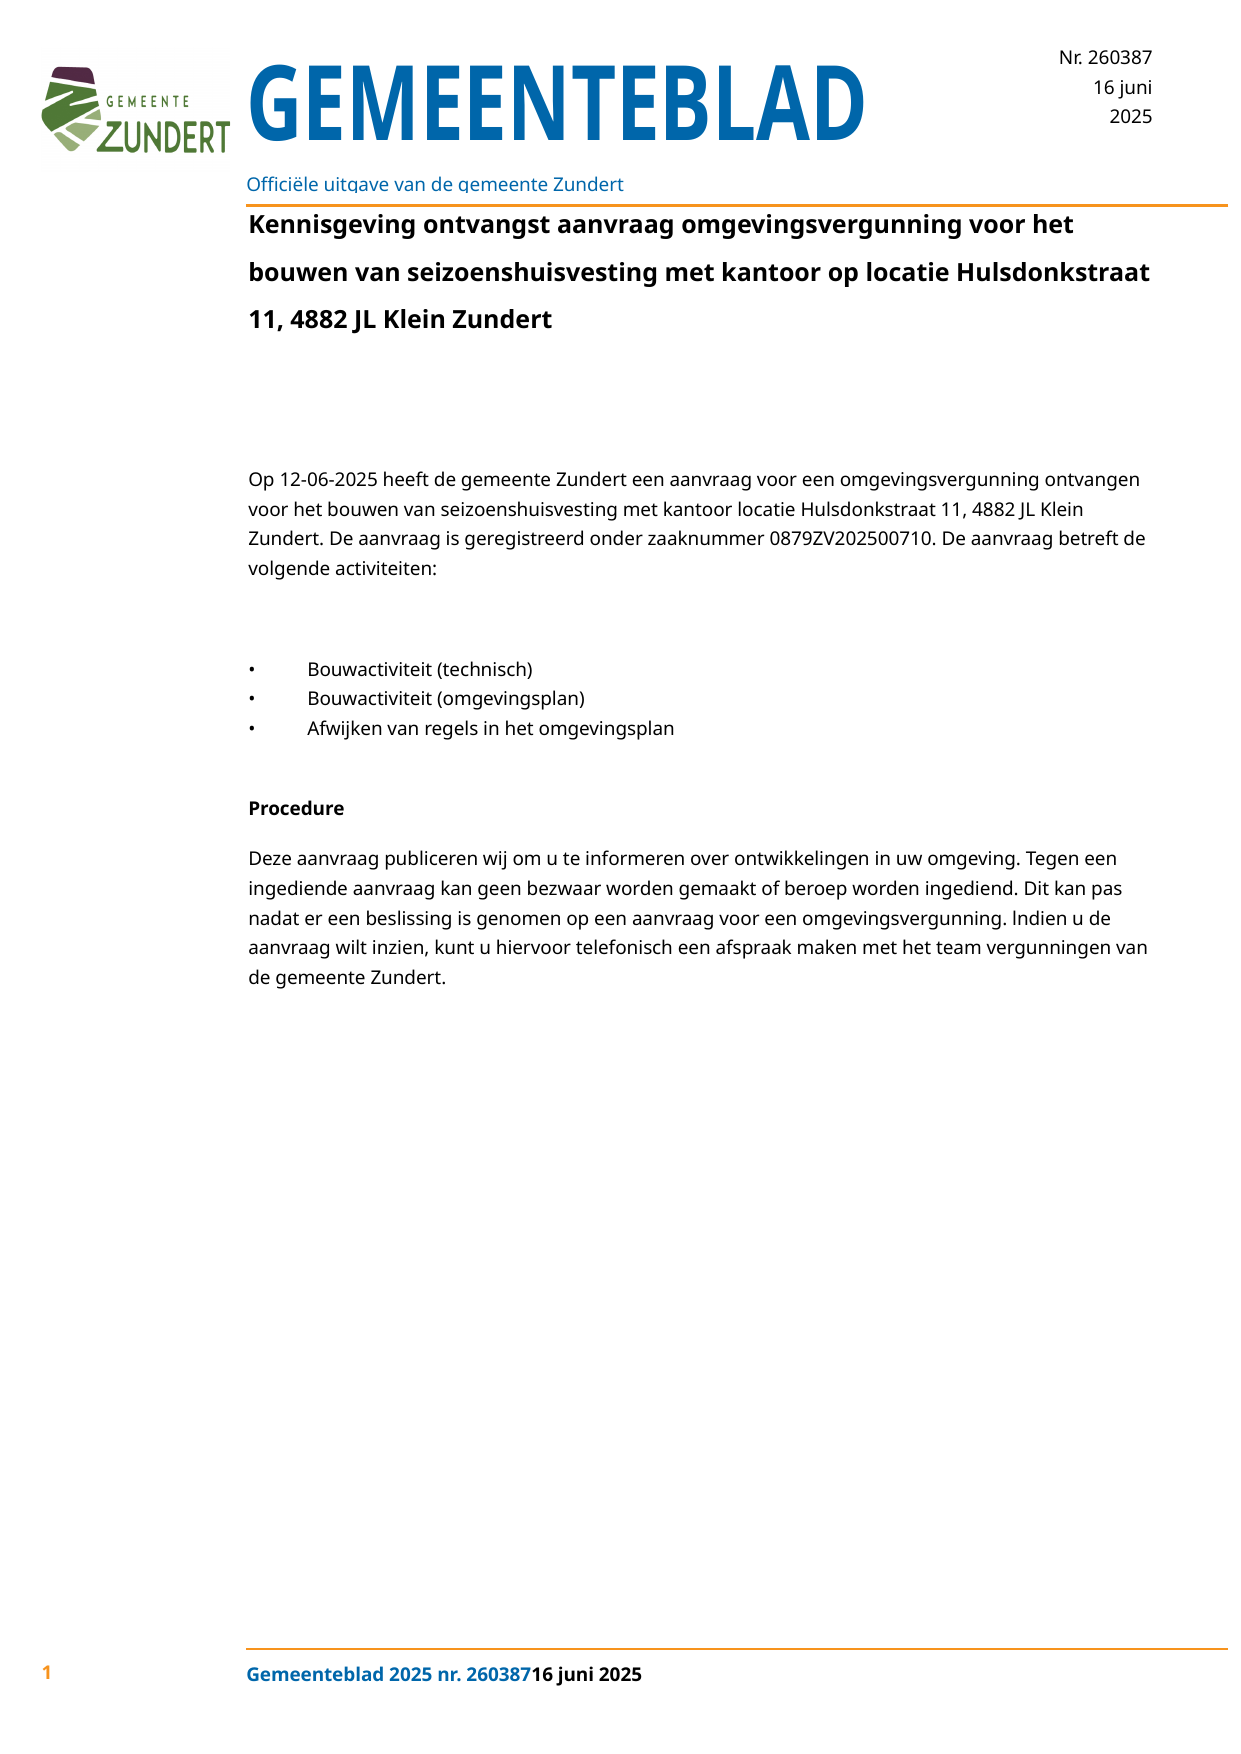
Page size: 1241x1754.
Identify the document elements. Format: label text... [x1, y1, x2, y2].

text Deze aanvraag publiceren wij om u te informeren over ontwikkelingen in uw omgeving. Tegen een ingediende aanvraag kan geen bezwaar worden gemaakt of beroep worden ingediend. Dit kan pas nadat er een beslissing is genomen op een aanvraag voor een omgevingsvergunning. lndien u de aanvraag wilt inzien, kunt u hiervoor telefonisch een afspraak maken met het team vergunningen van de gemeente Zundert. [248, 846, 1152, 989]
text Procedure [248, 795, 1152, 821]
list Bouwactiviteit (technisch) [248, 656, 1152, 682]
text Kennisgeving ontvangst aanvraag omgevingsvergunning voor het bouwen van seizoenshuisvesting met kantoor op locatie Hulsdonkstraat 11, 4882 JL Klein Zundert [248, 207, 1152, 336]
list Bouwactiviteit (omgevingsplan) [248, 686, 1152, 711]
picture [41, 47, 231, 172]
list Afwijken van regels in het omgevingsplan [248, 715, 1152, 741]
text Op 12-06-2025 heeft de gemeente Zundert een aanvraag voor een omgevingsvergunning ontvangen voor het bouwen van seizoenshuisvesting met kantoor locatie Hulsdonkstraat 11, 4882 JL Klein Zundert. De aanvraag is geregistreerd onder zaaknummer 0879ZV202500710. De aanvraag betreft de volgende activiteiten: [248, 466, 1152, 581]
